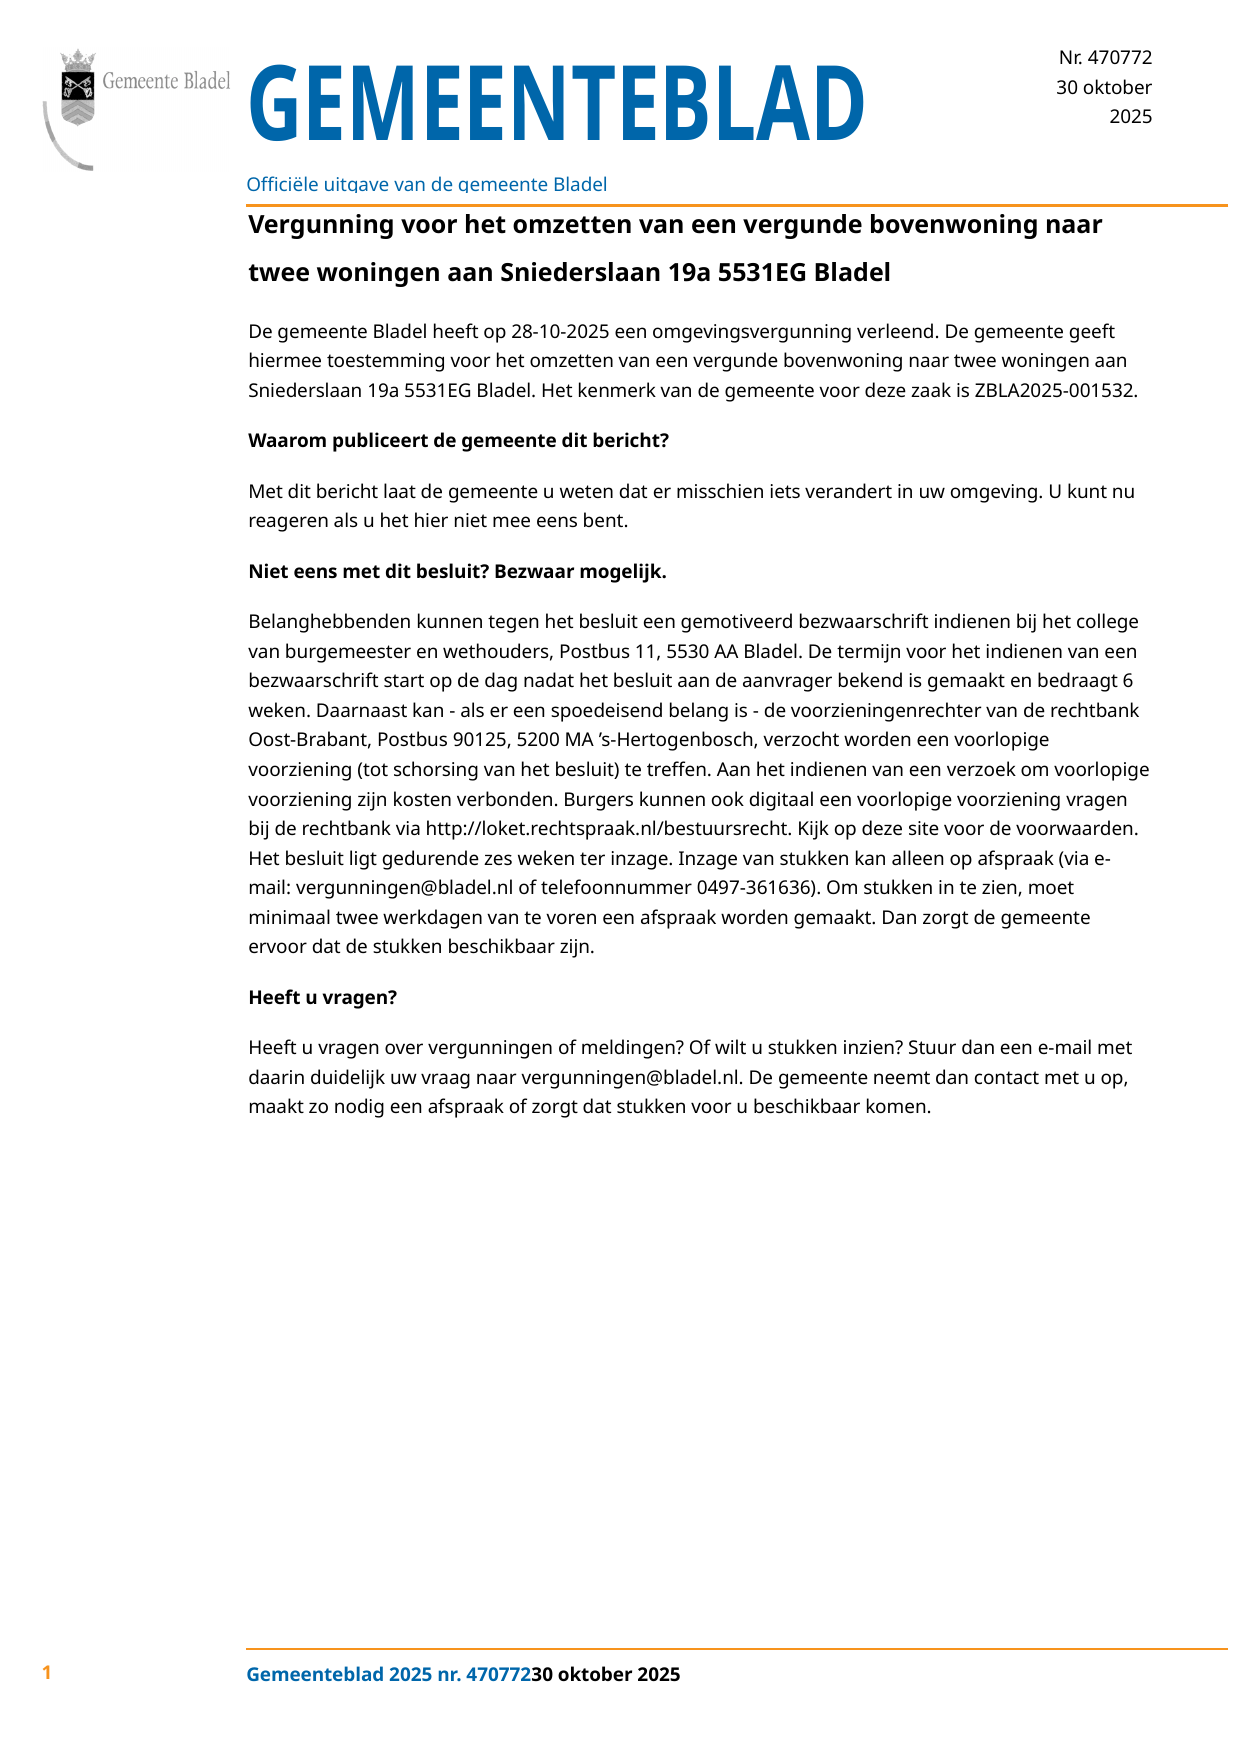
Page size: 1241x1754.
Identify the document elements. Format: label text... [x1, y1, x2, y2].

text Vergunning voor het omzetten van een vergunde bovenwoning naar twee woningen aan Sniederslaan 19a 5531EG Bladel [248, 207, 1152, 288]
text Heeft u vragen over vergunningen of meldingen? Of wilt u stukken inzien? Stuur dan een e-mail met daarin duidelijk uw vraag naar vergunningen@bladel.nl. De gemeente neemt dan contact met u op, maakt zo nodig een afspraak of zorgt dat stukken voor u beschikbaar komen. [248, 1034, 1152, 1119]
text Met dit bericht laat de gemeente u weten dat er misschien iets verandert in uw omgeving. U kunt nu reageren als u het hier niet mee eens bent. [248, 478, 1152, 533]
text De gemeente Bladel heeft op 28-10-2025 een omgevingsvergunning verleend. De gemeente geeft hiermee toestemming voor het omzetten van een vergunde bovenwoning naar twee woningen aan Sniederslaan 19a 5531EG Bladel. Het kenmerk van de gemeente voor deze zaak is ZBLA2025-001532. [248, 318, 1152, 403]
text Niet eens met dit besluit? Bezwaar mogelijk. [248, 558, 1152, 584]
text Heeft u vragen? [248, 984, 1152, 1010]
picture [41, 47, 231, 172]
text Waarom publiceert de gemeente dit bericht? [248, 427, 1152, 453]
text Belanghebbenden kunnen tegen het besluit een gemotiveerd bezwaarschrift indienen bij het college van burgemeester en wethouders, Postbus 11, 5530 AA Bladel. De termijn voor het indienen van een bezwaarschrift start op de dag nadat het besluit aan de aanvrager bekend is gemaakt en bedraagt 6 weken. Daarnaast kan - als er een spoedeisend belang is - de voorzieningenrechter van de rechtbank Oost-Brabant, Postbus 90125, 5200 MA ’s-Hertogenbosch, verzocht worden een voorlopige voorziening (tot schorsing van het besluit) te treffen. Aan het indienen van een verzoek om voorlopige voorziening zijn kosten verbonden. Burgers kunnen ook digitaal een voorlopige voorziening vragen bij de rechtbank via http://loket.rechtspraak.nl/bestuursrecht. Kijk op deze site voor de voorwaarden. Het besluit ligt gedurende zes weken ter inzage. Inzage van stukken kan alleen op afspraak (via e-mail: vergunningen@bladel.nl of telefoonnummer 0497-361636). Om stukken in te zien, moet minimaal twee werkdagen van te voren een afspraak worden gemaakt. Dan zorgt de gemeente ervoor dat de stukken beschikbaar zijn. [248, 608, 1152, 959]
